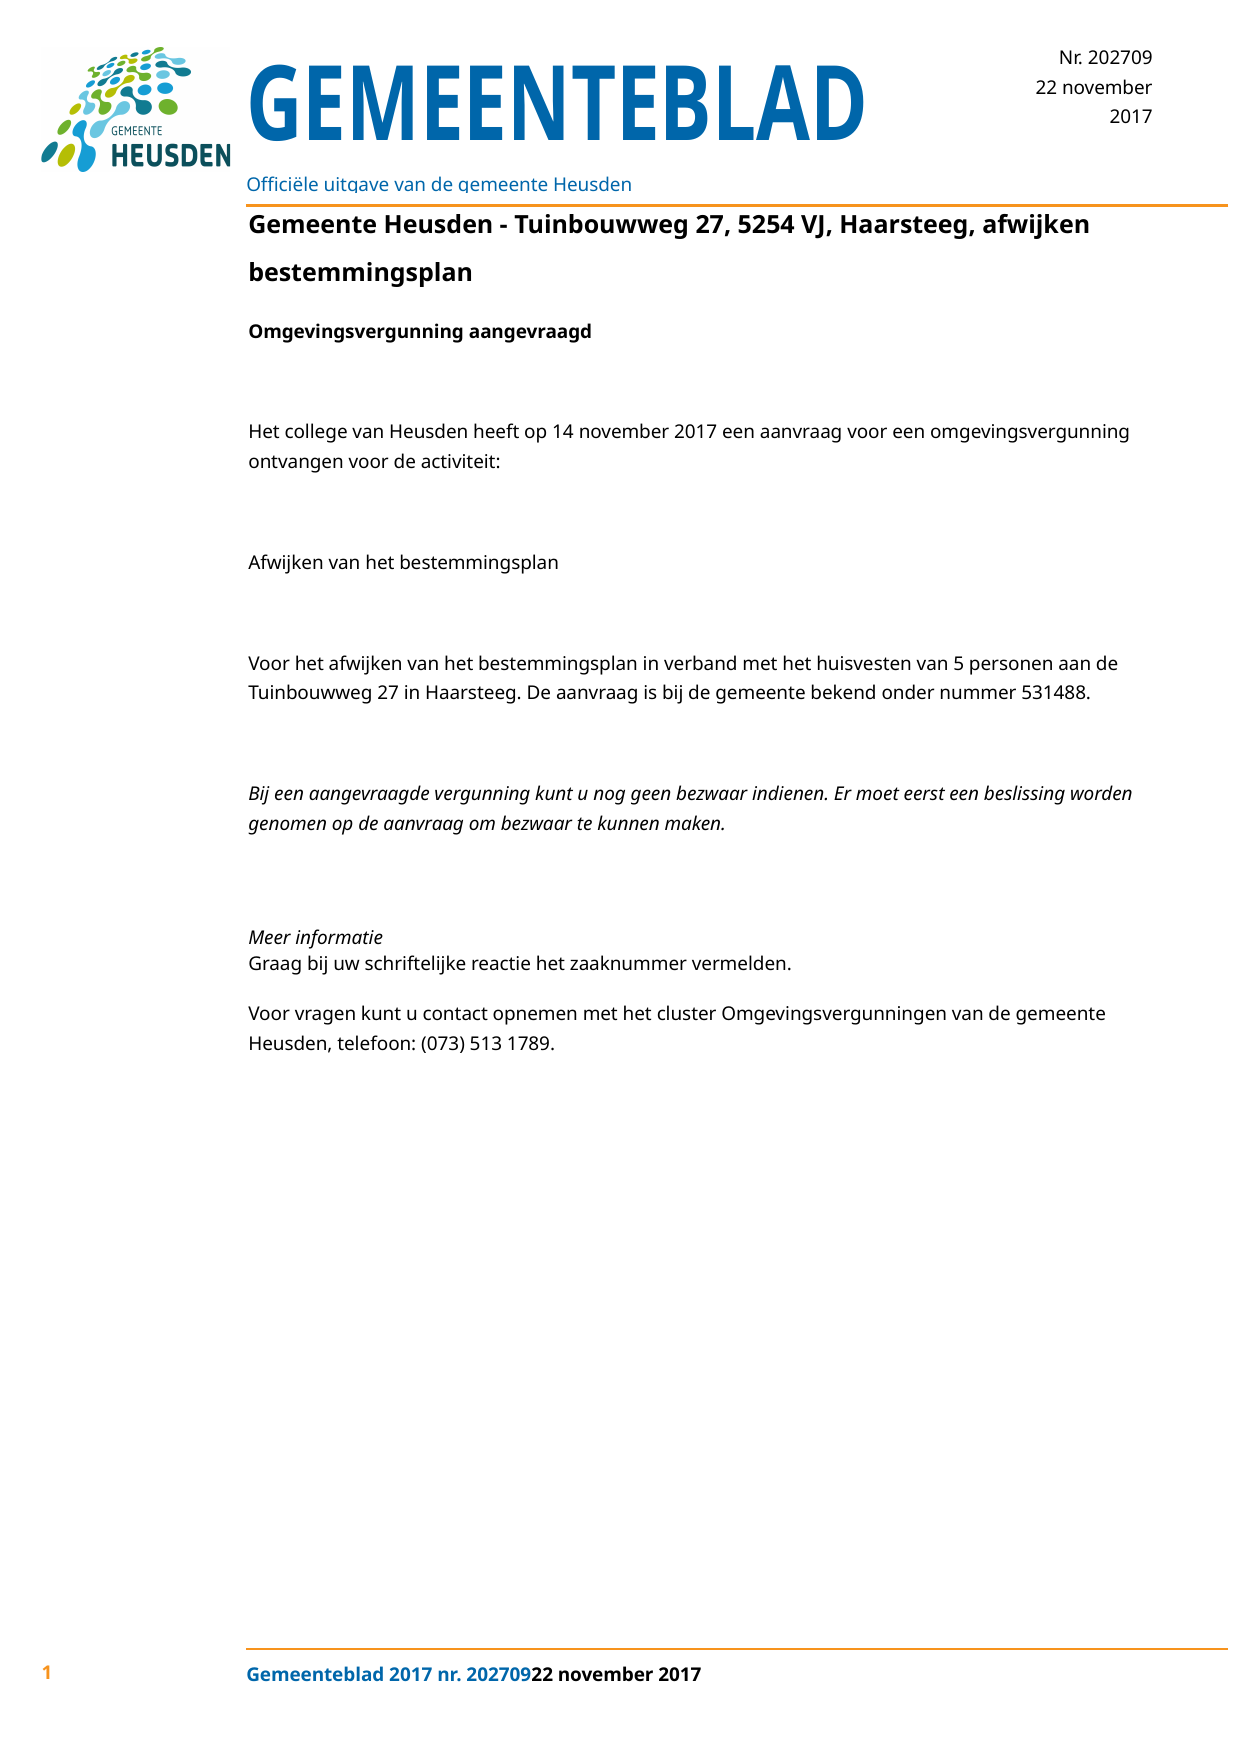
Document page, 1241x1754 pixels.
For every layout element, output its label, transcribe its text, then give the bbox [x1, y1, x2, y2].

text Graag bij uw schriftelijke reactie het zaaknummer vermelden. [248, 950, 1152, 976]
picture [41, 47, 231, 172]
text Meer informatie [248, 924, 1152, 950]
text Omgevingsvergunning aangevraagd [248, 318, 1152, 344]
text Voor het afwijken van het bestemmingsplan in verband met het huisvesten van 5 personen aan de Tuinbouwweg 27 in Haarsteeg. De aanvraag is bij de gemeente bekend onder nummer 531488. [248, 650, 1152, 705]
text Het college van Heusden heeft op 14 november 2017 een aanvraag voor een omgevingsvergunning ontvangen voor de activiteit: [248, 419, 1152, 474]
text Afwijken van het bestemmingsplan [248, 549, 1152, 575]
text Voor vragen kunt u contact opnemen met het cluster Omgevingsvergunningen van de gemeente Heusden, telefoon: (073) 513 1789. [248, 1001, 1152, 1056]
text Bij een aangevraagde vergunning kunt u nog geen bezwaar indienen. Er moet eerst een beslissing worden genomen op de aanvraag om bezwaar te kunnen maken. [248, 780, 1152, 836]
text Gemeente Heusden - Tuinbouwweg 27, 5254 VJ, Haarsteeg, afwijken bestemmingsplan [248, 207, 1152, 288]
